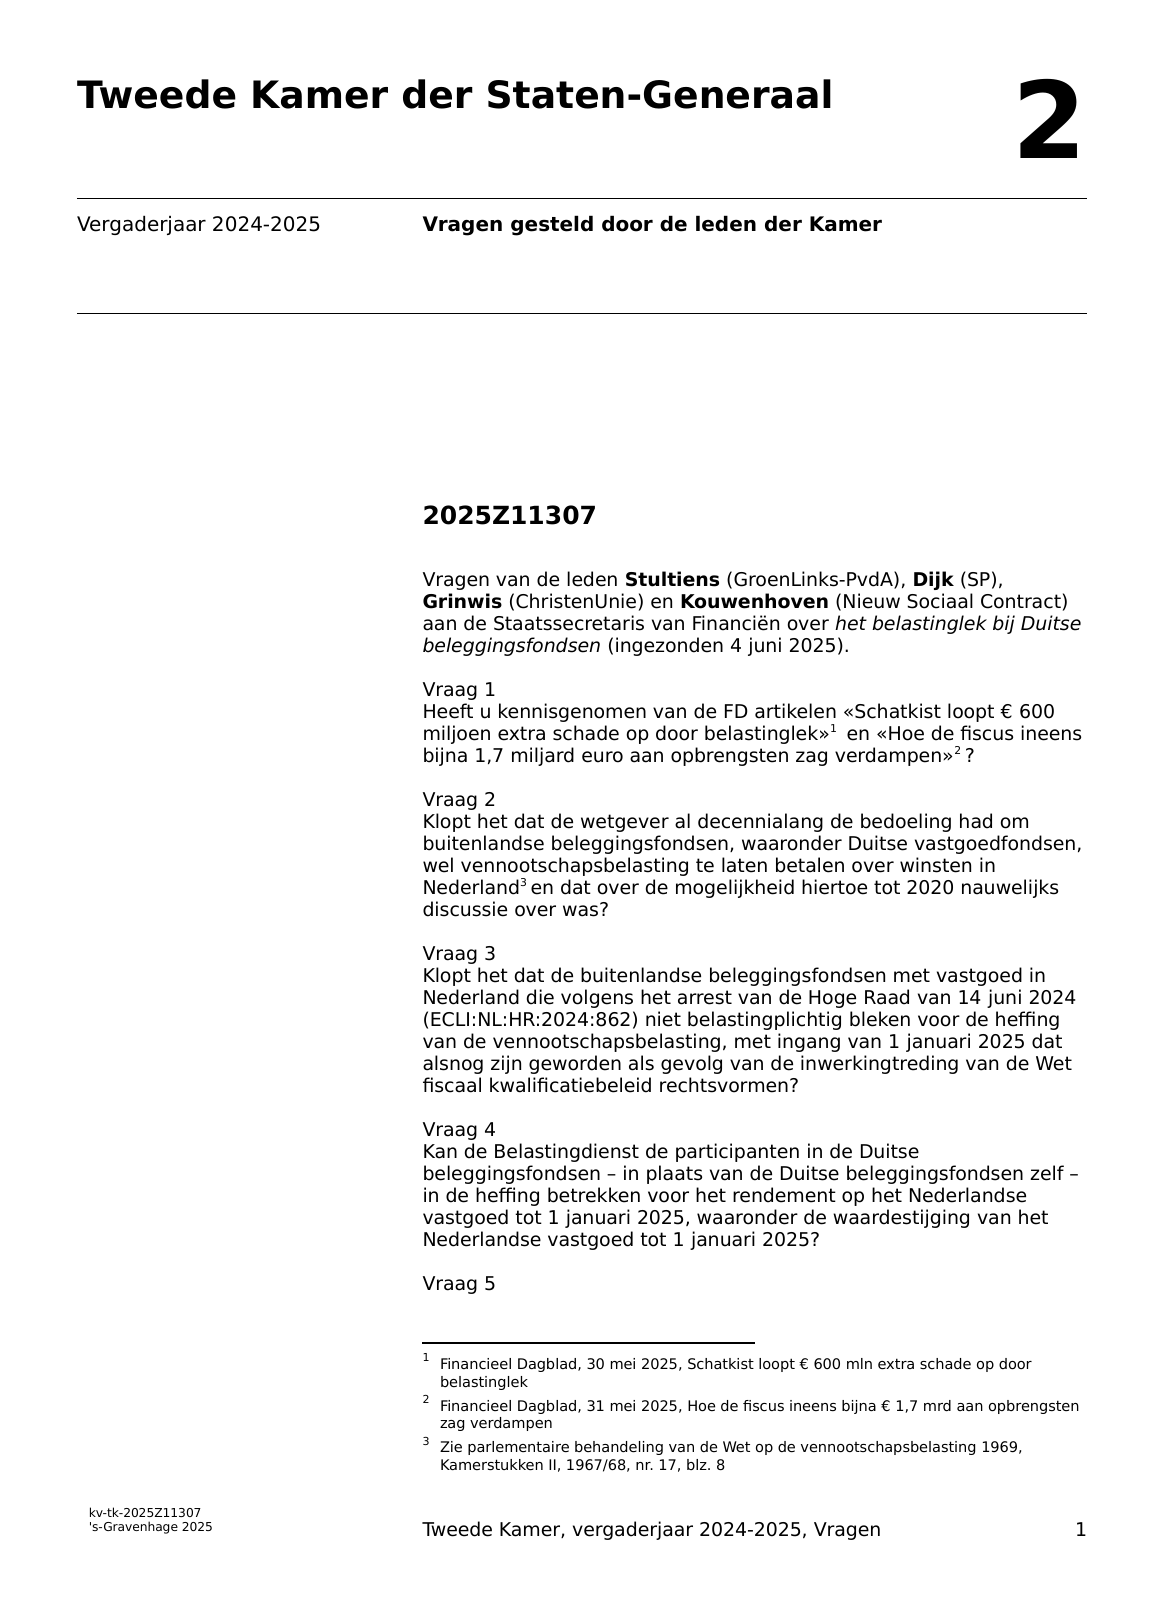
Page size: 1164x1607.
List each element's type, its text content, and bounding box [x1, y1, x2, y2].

text 2025Z11307 [422, 501, 1087, 531]
table_cell Vergaderjaar 2024-2025 [77, 199, 422, 313]
text Klopt het dat de wetgever al decennialang de bedoeling had om buitenlandse beleggingsfondsen, waaronder Duitse vastgoedfondsen, wel vennootschapsbelasting te laten betalen over winsten in Nederlanden dat over de mogelijkheid hiertoe tot 2020 nauwelijks discussie over was? [422, 811, 1087, 921]
text Klopt het dat de buitenlandse beleggingsfondsen met vastgoed in Nederland die volgens het arrest van de Hoge Raad van 14 juni 2024 (ECLI:NL:HR:2024:862) niet belastingplichtig bleken voor de heffing van de vennootschapsbelasting, met ingang van 1 januari 2025 dat alsnog zijn geworden als gevolg van de inwerkingtreding van de Wet fiscaal kwalificatiebeleid rechtsvormen? [422, 965, 1087, 1097]
text 's-Gravenhage 2025 [88, 1520, 323, 1534]
table_header Tweede Kamer der Staten-Generaal [77, 59, 886, 198]
text Kan de Belastingdienst de participanten in de Duitse beleggingsfondsen – in plaats van de Duitse beleggingsfondsen zelf – in de heffing betrekken voor het rendement op het Nederlandse vastgoed tot 1 januari 2025, waaronder de waardestijging van het Nederlandse vastgoed tot 1 januari 2025? [422, 1141, 1087, 1251]
text Vraag 1 [422, 679, 1087, 701]
text Vraag 3 [422, 943, 1087, 965]
table_header 2 [886, 59, 1087, 198]
text Vraag 4 [422, 1119, 1087, 1141]
text kv-tk-2025Z11307 [88, 1506, 323, 1520]
text Heeft u kennisgenomen van de FD artikelen «Schatkist loopt € 600 miljoen extra schade op door belastinglek» en «Hoe de fiscus ineens bijna 1,7 miljard euro aan opbrengsten zag verdampen»? [422, 701, 1087, 767]
text Financieel Dagblad, 30 mei 2025, Schatkist loopt € 600 mln extra schade op door belastinglek [422, 1352, 1087, 1391]
text Vraag 5 [422, 1273, 1087, 1295]
text Vragen van de leden Stultiens (GroenLinks-PvdA), Dijk (SP), Grinwis (ChristenUnie) en Kouwenhoven (Nieuw Sociaal Contract) aan de Staatssecretaris van Financiën over het belastinglek bij Duitse beleggingsfondsen (ingezonden 4 juni 2025). [422, 569, 1087, 657]
text Zie parlementaire behandeling van de Wet op de vennootschapsbelasting 1969, Kamerstukken II, 1967/68, nr. 17, blz. 8 [422, 1435, 1087, 1474]
text Vraag 2 [422, 789, 1087, 811]
text Financieel Dagblad, 31 mei 2025, Hoe de fiscus ineens bijna € 1,7 mrd aan opbrengsten zag verdampen [422, 1393, 1087, 1432]
table_cell Vragen gesteld door de leden der Kamer [422, 199, 1087, 313]
